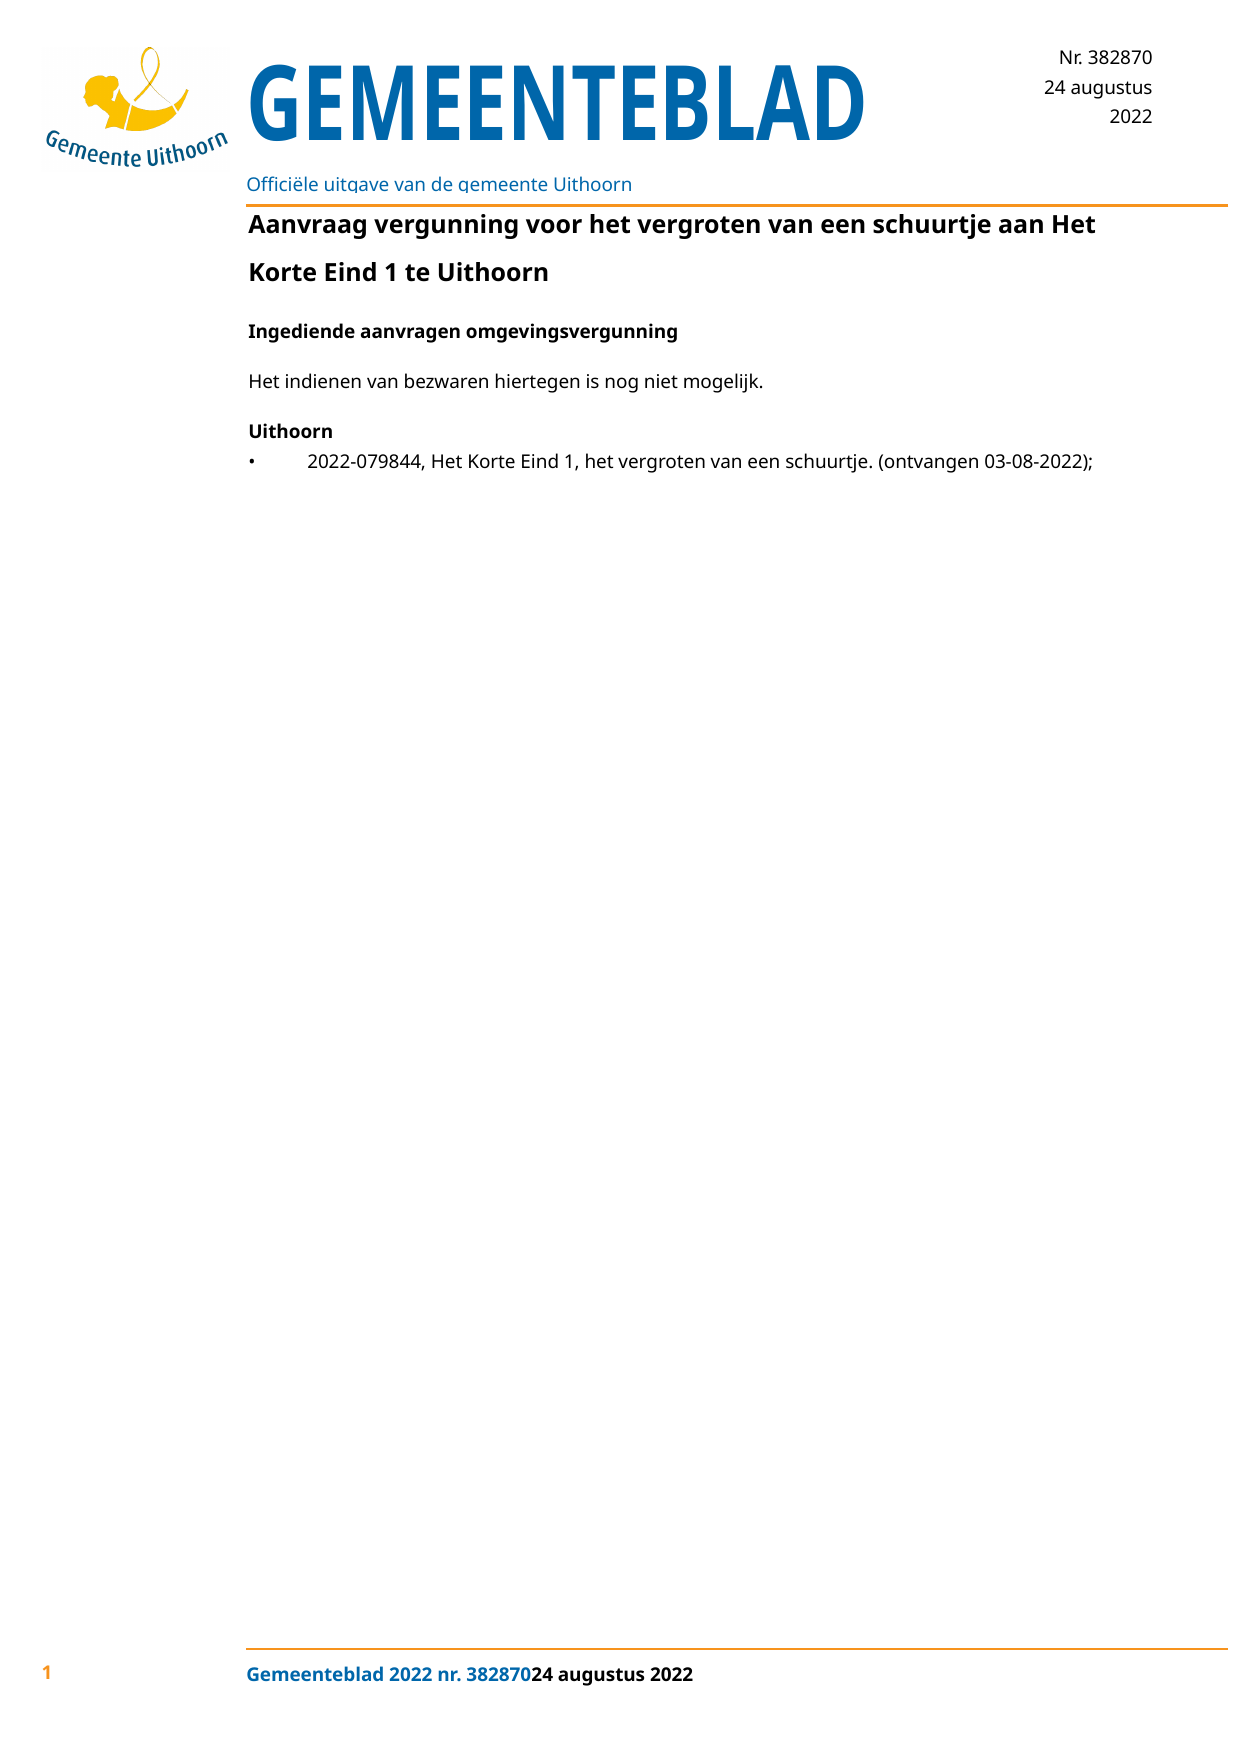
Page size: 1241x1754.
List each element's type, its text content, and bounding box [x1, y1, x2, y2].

list 2022-079844, Het Korte Eind 1, het vergroten van een schuurtje. (ontvangen 03-08-2022); [248, 448, 1152, 474]
picture [41, 47, 231, 172]
text Aanvraag vergunning voor het vergroten van een schuurtje aan Het Korte Eind 1 te Uithoorn [248, 207, 1152, 288]
text Ingediende aanvragen omgevingsvergunning [248, 318, 1152, 344]
text Het indienen van bezwaren hiertegen is nog niet mogelijk. [248, 368, 1152, 394]
text Uithoorn [248, 419, 1152, 444]
